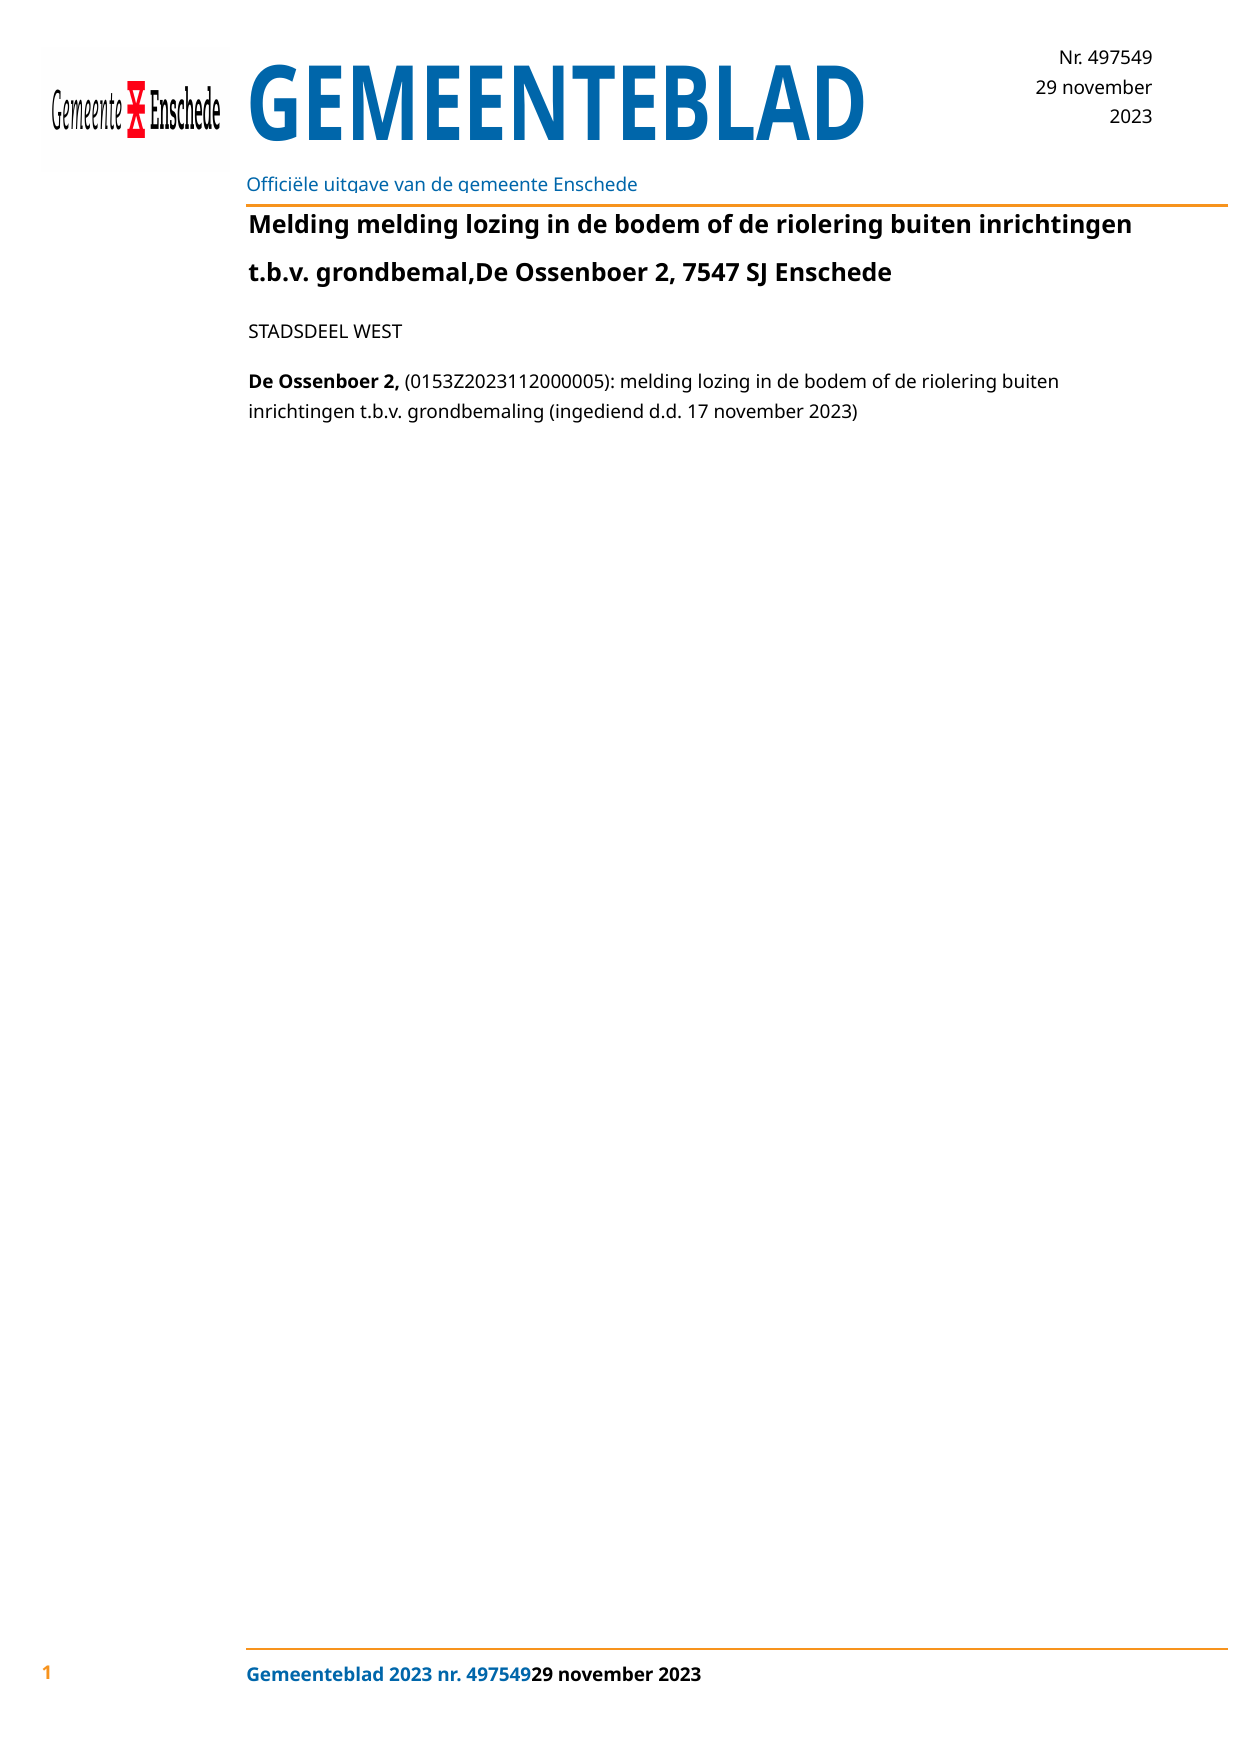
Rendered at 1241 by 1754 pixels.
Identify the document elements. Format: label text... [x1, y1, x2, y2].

text STADSDEEL WEST [248, 318, 1152, 344]
text Melding melding lozing in de bodem of de riolering buiten inrichtingen t.b.v. grondbemal,De Ossenboer 2, 7547 SJ Enschede [248, 207, 1152, 288]
picture [41, 47, 231, 172]
text De Ossenboer 2, (0153Z2023112000005): melding lozing in de bodem of de riolering buiten inrichtingen t.b.v. grondbemaling (ingediend d.d. 17 november 2023) [248, 368, 1152, 424]
